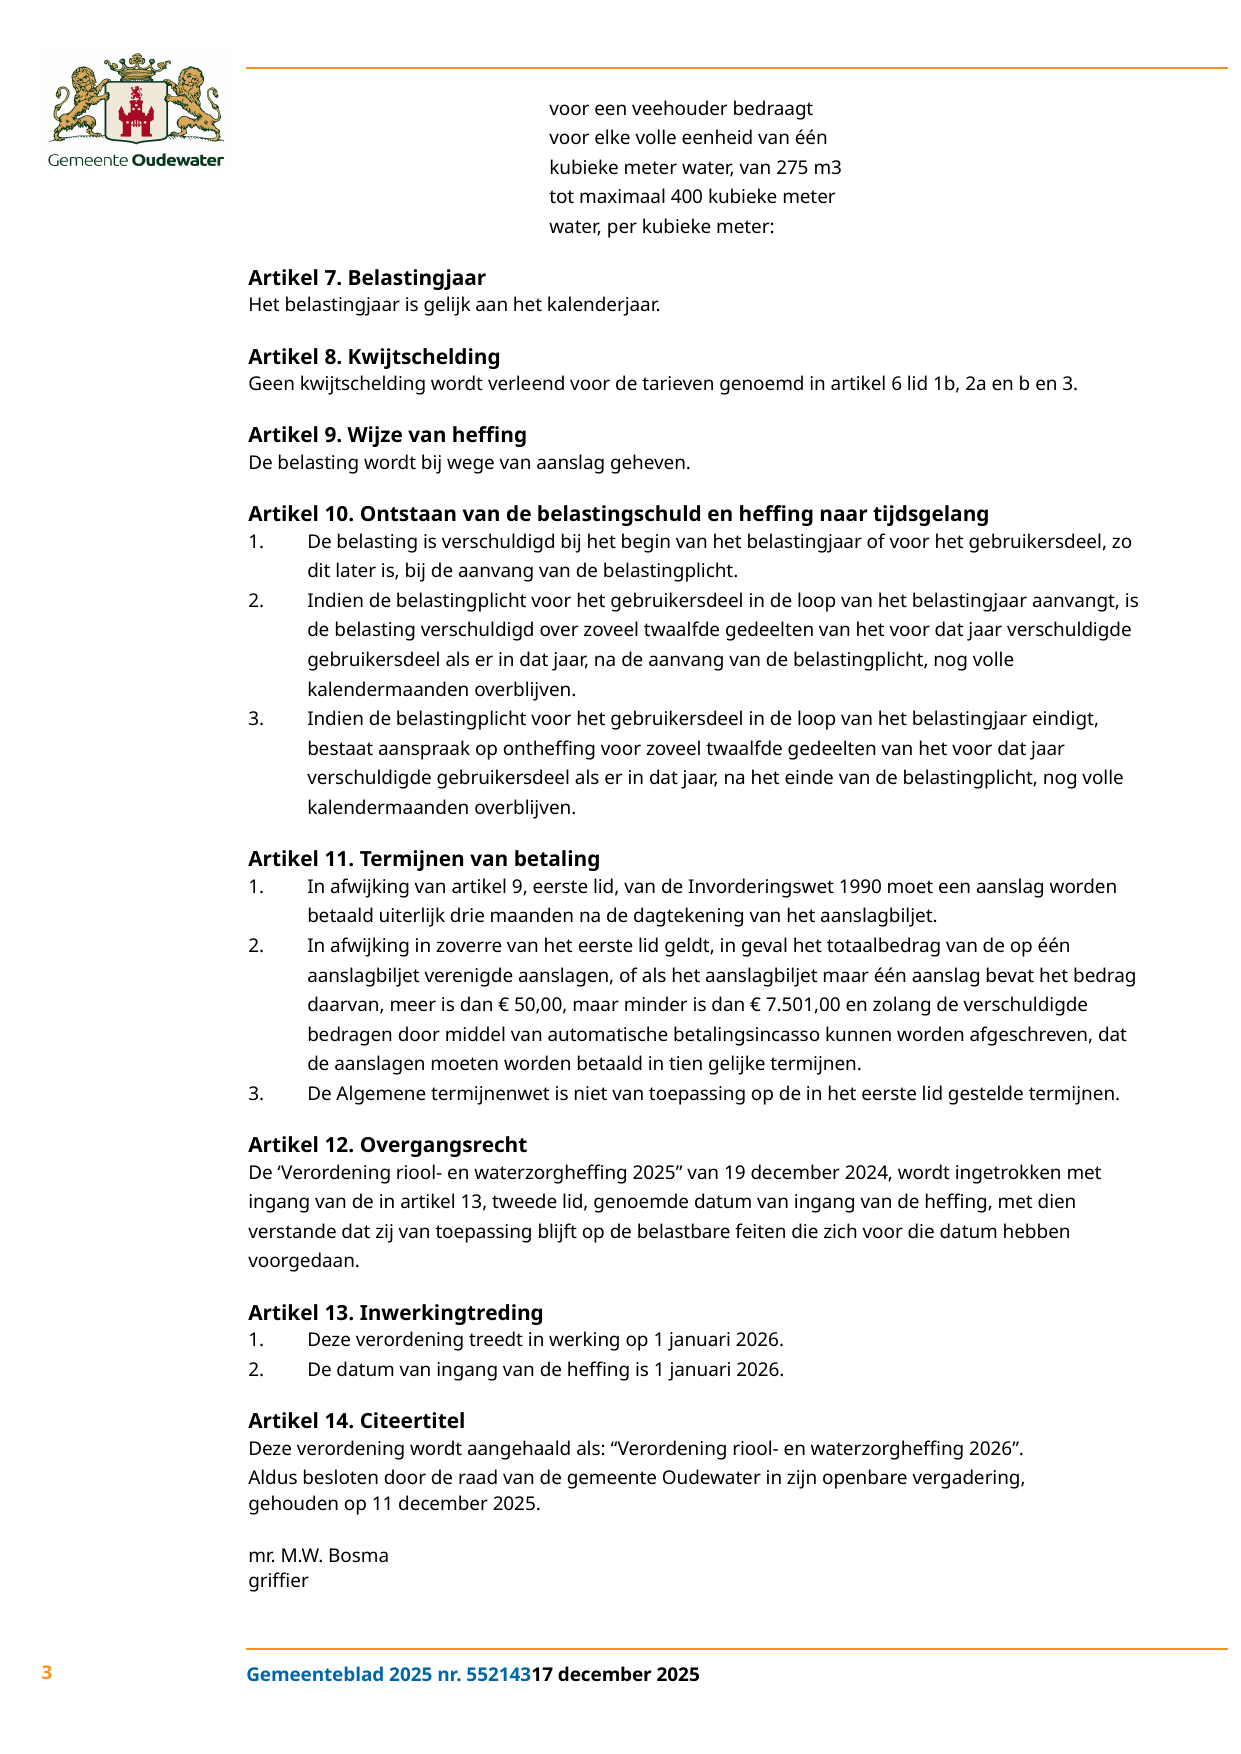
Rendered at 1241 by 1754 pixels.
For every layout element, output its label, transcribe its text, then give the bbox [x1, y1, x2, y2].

table_cell voor een veehouder bedraagt voor elke volle eenheid van één kubieke meter water, van 275 m3 tot maximaal 400 kubieke meter water, per kubieke meter: [549, 95, 850, 239]
table_cell [850, 95, 1152, 239]
table_cell [248, 95, 549, 239]
list In afwijking in zoverre van het eerste lid geldt, in geval het totaalbedrag van de op één aanslagbiljet verenigde aanslagen, of als het aanslagbiljet maar één aanslag bevat het bedrag daarvan, meer is dan € 50,00, maar minder is dan € 7.501,00 en zolang de verschuldigde bedragen door middel van automatische betalingsincasso kunnen worden afgeschreven, dat de aanslagen moeten worden betaald in tien gelijke termijnen. [248, 932, 1152, 1076]
text De belasting wordt bij wege van aanslag geheven. [248, 449, 1152, 475]
text Artikel 13. Inwerkingtreding [248, 1298, 1152, 1327]
picture [41, 47, 231, 172]
text Deze verordening wordt aangehaald als: “Verordening riool- en waterzorgheffing 2026”. [248, 1435, 1152, 1461]
text Artikel 9. Wijze van heffing [248, 421, 1152, 449]
text Artikel 10. Ontstaan van de belastingschuld en heffing naar tijdsgelang [248, 499, 1152, 528]
text Artikel 11. Termijnen van betaling [248, 844, 1152, 873]
text Artikel 12. Overgangsrecht [248, 1131, 1152, 1159]
list De belasting is verschuldigd bij het begin van het belastingjaar of voor het gebruikersdeel, zo dit later is, bij de aanvang van de belastingplicht. [248, 528, 1152, 583]
text gehouden op 11 december 2025. [248, 1490, 1152, 1516]
text Artikel 8. Kwijtschelding [248, 342, 1152, 370]
list De datum van ingang van de heffing is 1 januari 2026. [248, 1356, 1152, 1382]
list Indien de belastingplicht voor het gebruikersdeel in de loop van het belastingjaar eindigt, bestaat aanspraak op ontheffing voor zoveel twaalfde gedeelten van het voor dat jaar verschuldigde gebruikersdeel als er in dat jaar, na het einde van de belastingplicht, nog volle kalendermaanden overblijven. [248, 705, 1152, 820]
text griffier [248, 1567, 1152, 1593]
text Geen kwijtschelding wordt verleend voor de tarieven genoemd in artikel 6 lid 1b, 2a en b en 3. [248, 370, 1152, 396]
list Deze verordening treedt in werking op 1 januari 2026. [248, 1327, 1152, 1352]
text Artikel 7. Belastingjaar [248, 263, 1152, 291]
text Artikel 14. Citeertitel [248, 1407, 1152, 1435]
text mr. M.W. Bosma [248, 1542, 1152, 1567]
text Aldus besloten door de raad van de gemeente Oudewater in zijn openbare vergadering, [248, 1464, 1152, 1490]
text De ‘Verordening riool- en waterzorgheffing 2025” van 19 december 2024, wordt ingetrokken met ingang van de in artikel 13, tweede lid, genoemde datum van ingang van de heffing, met dien verstande dat zij van toepassing blijft op de belastbare feiten die zich voor die datum hebben voorgedaan. [248, 1159, 1152, 1273]
list Indien de belastingplicht voor het gebruikersdeel in de loop van het belastingjaar aanvangt, is de belasting verschuldigd over zoveel twaalfde gedeelten van het voor dat jaar verschuldigde gebruikersdeel als er in dat jaar, na de aanvang van de belastingplicht, nog volle kalendermaanden overblijven. [248, 587, 1152, 702]
list In afwijking van artikel 9, eerste lid, van de Invorderingswet 1990 moet een aanslag worden betaald uiterlijk drie maanden na de dagtekening van het aanslagbiljet. [248, 873, 1152, 928]
list De Algemene termijnenwet is niet van toepassing op de in het eerste lid gestelde termijnen. [248, 1080, 1152, 1106]
text Het belastingjaar is gelijk aan het kalenderjaar. [248, 291, 1152, 317]
